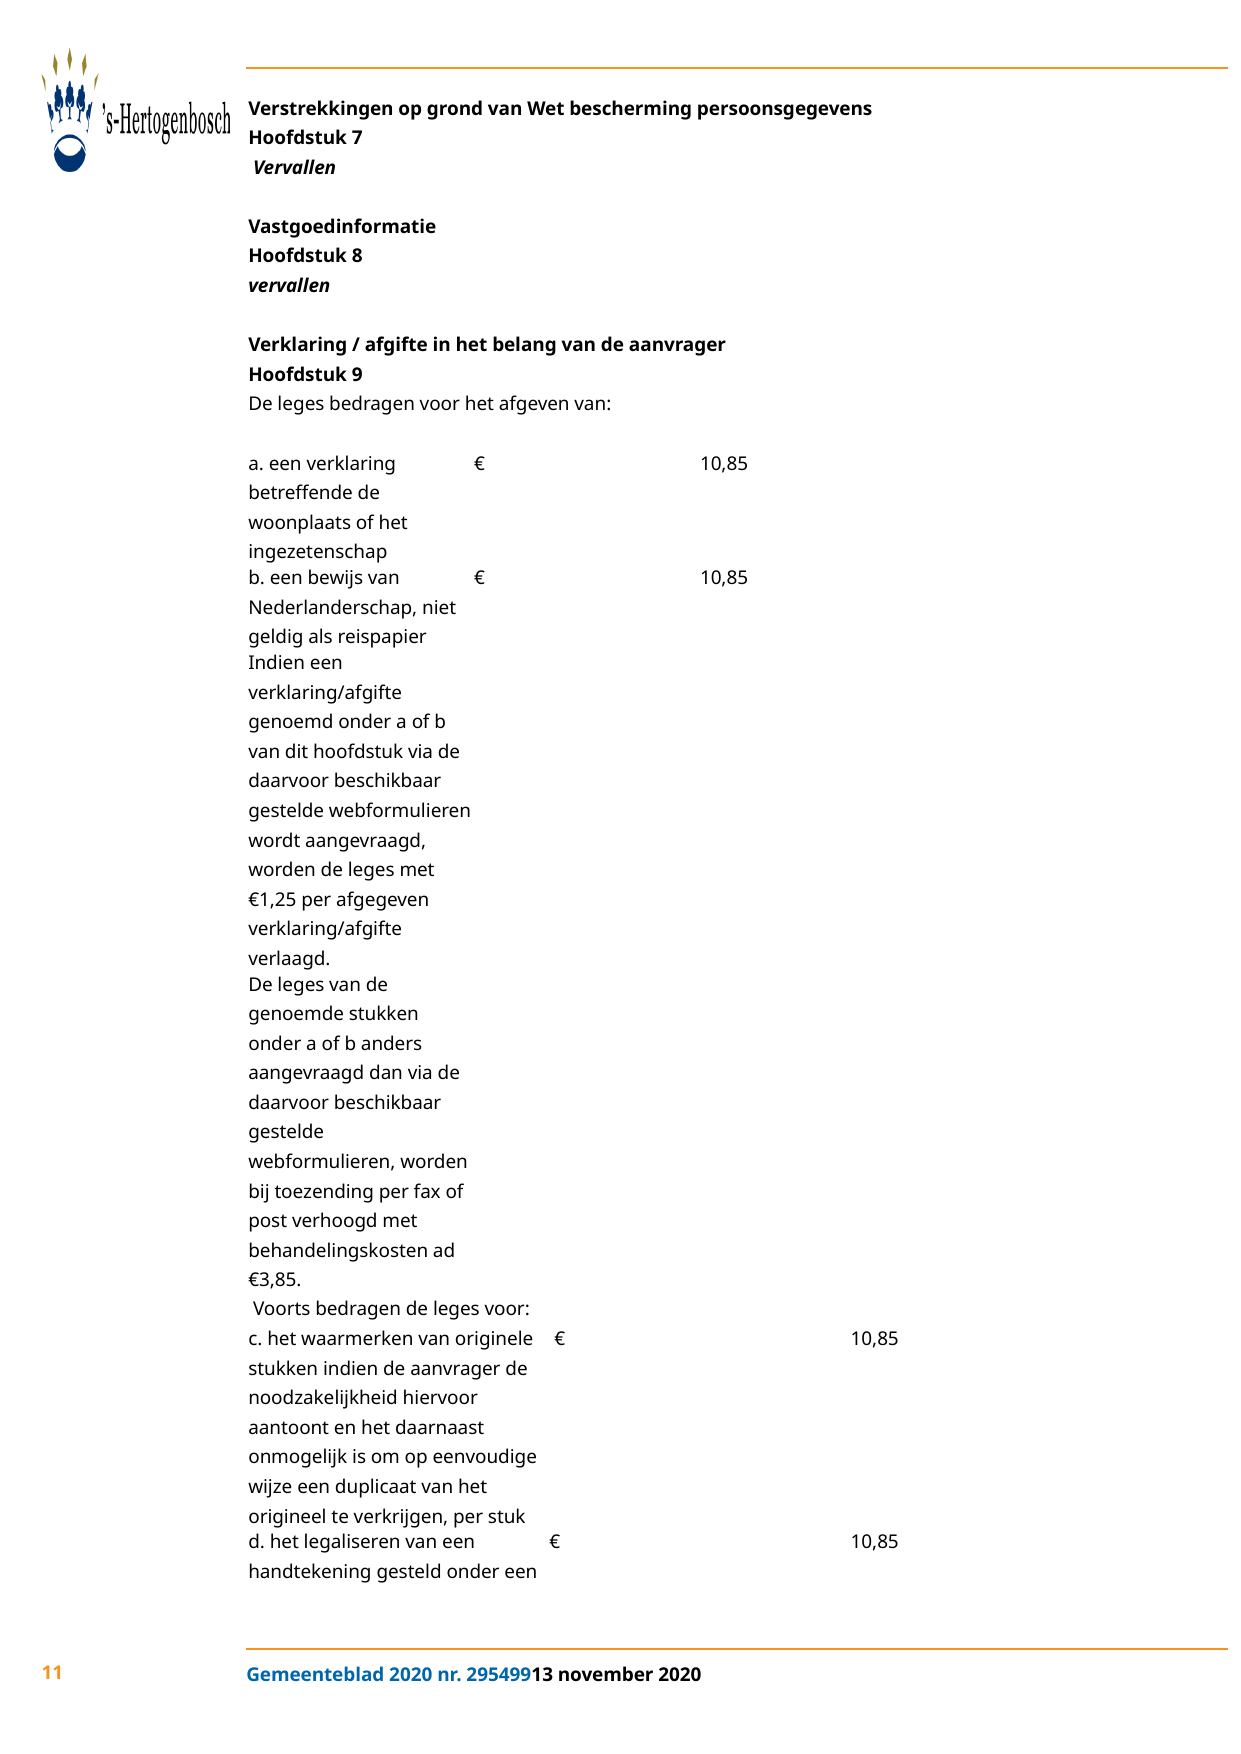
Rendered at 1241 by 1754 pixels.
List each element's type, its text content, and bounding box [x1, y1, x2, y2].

table_cell [926, 564, 1152, 649]
table_cell 10,85 [700, 564, 926, 649]
table_header € [549, 1325, 850, 1528]
table_header 10,85 [700, 450, 926, 564]
text De leges bedragen voor het afgeven van: [248, 391, 1152, 416]
table_cell € [474, 564, 700, 649]
table_header c. het waarmerken van originele stukken indien de aanvrager de noodzakelijkheid hiervoor aantoont en het daarnaast onmogelijk is om op eenvoudige wijze een duplicaat van het origineel te verkrijgen, per stuk [248, 1325, 549, 1528]
text Vastgoedinformatie [248, 213, 1152, 239]
text Hoofdstuk 8 [248, 243, 1152, 268]
text Verklaring / afgifte in het belang van de aanvrager [248, 331, 1152, 357]
text Voorts bedragen de leges voor: [248, 1296, 1152, 1321]
table_cell Indien een verklaring/afgifte genoemd onder a of b van dit hoofdstuk via de daarvoor beschikbaar gestelde webformulieren wordt aangevraagd, worden de leges met €1,25 per afgegeven verklaring/afgifte verlaagd. [248, 649, 474, 971]
table_cell € [549, 1529, 850, 1584]
picture [41, 47, 231, 172]
table_header € [474, 450, 700, 564]
text Vervallen [248, 154, 1152, 180]
text vervallen [248, 272, 1152, 298]
table_header [926, 450, 1152, 564]
text Hoofdstuk 7 [248, 124, 1152, 150]
table_cell De leges van de genoemde stukken onder a of b anders aangevraagd dan via de daarvoor beschikbaar gestelde webformulieren, worden bij toezending per fax of post verhoogd met behandelingskosten ad €3,85. [248, 971, 474, 1292]
table_cell d. het legaliseren van een handtekening gesteld onder een [248, 1529, 549, 1584]
text Verstrekkingen op grond van Wet bescherming persoonsgegevens [248, 95, 1152, 121]
table_header a. een verklaring betreffende de woonplaats of het ingezetenschap [248, 450, 474, 564]
text Hoofdstuk 9 [248, 361, 1152, 387]
table_header 10,85 [850, 1325, 1152, 1528]
table_cell 10,85 [850, 1529, 1152, 1584]
table_cell b. een bewijs van Nederlanderschap, niet geldig als reispapier [248, 564, 474, 649]
